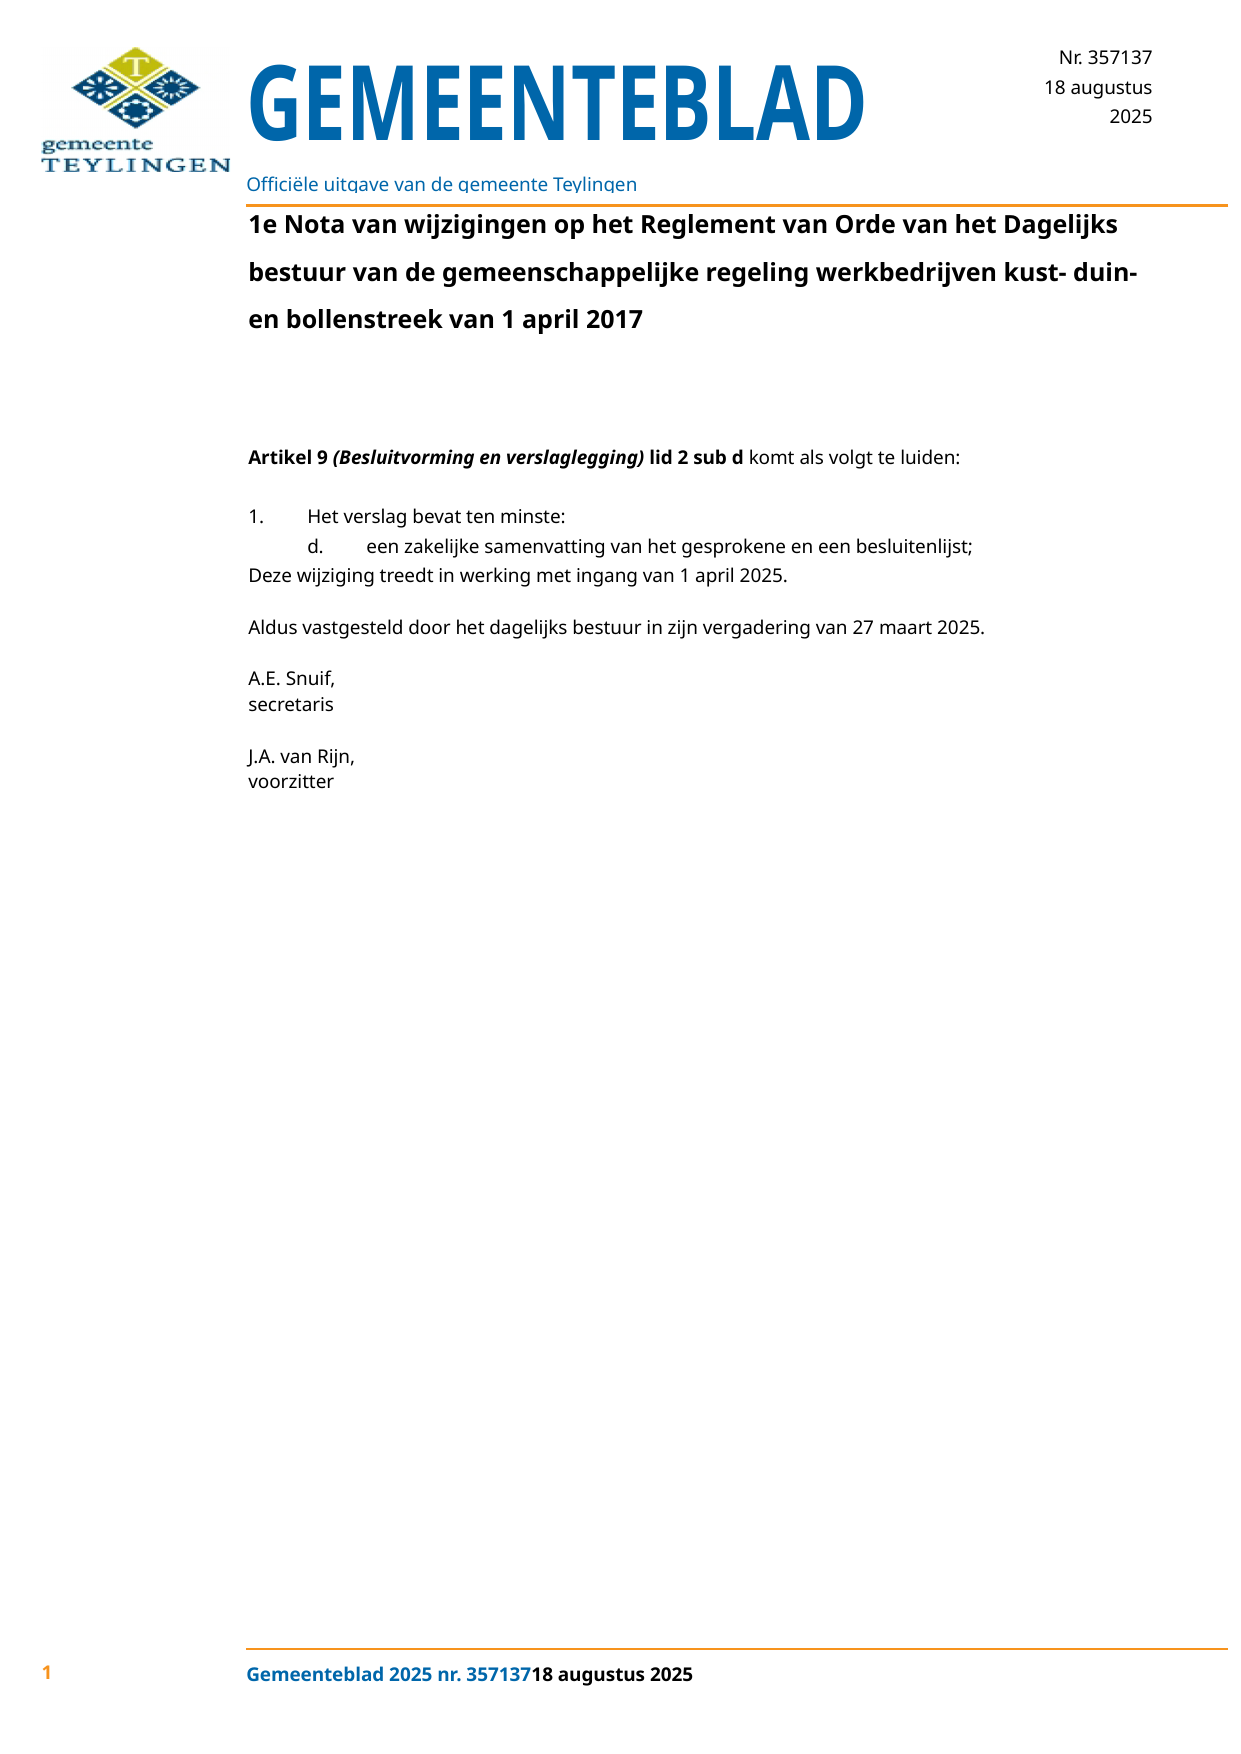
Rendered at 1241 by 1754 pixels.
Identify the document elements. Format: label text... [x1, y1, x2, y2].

text 1e Nota van wijzigingen op het Reglement van Orde van het Dagelijks bestuur van de gemeenschappelijke regeling werkbedrijven kust- duin- en bollenstreek van 1 april 2017 [248, 207, 1152, 336]
list een zakelijke samenvatting van het gesprokene en een besluitenlijst; [307, 533, 1152, 559]
list Het verslag bevat ten minste: [248, 503, 1152, 529]
text A.E. Snuif, [248, 666, 1152, 691]
text Artikel 9 (Besluitvorming en verslaglegging) lid 2 sub d komt als volgt te luiden: [248, 444, 1152, 470]
text Aldus vastgesteld door het dagelijks bestuur in zijn vergadering van 27 maart 2025. [248, 614, 1152, 640]
text secretaris [248, 691, 1152, 717]
text J.A. van Rijn, [248, 743, 1152, 768]
picture [41, 47, 231, 172]
text Deze wijziging treedt in werking met ingang van 1 april 2025. [248, 563, 1152, 588]
text voorzitter [248, 768, 1152, 794]
